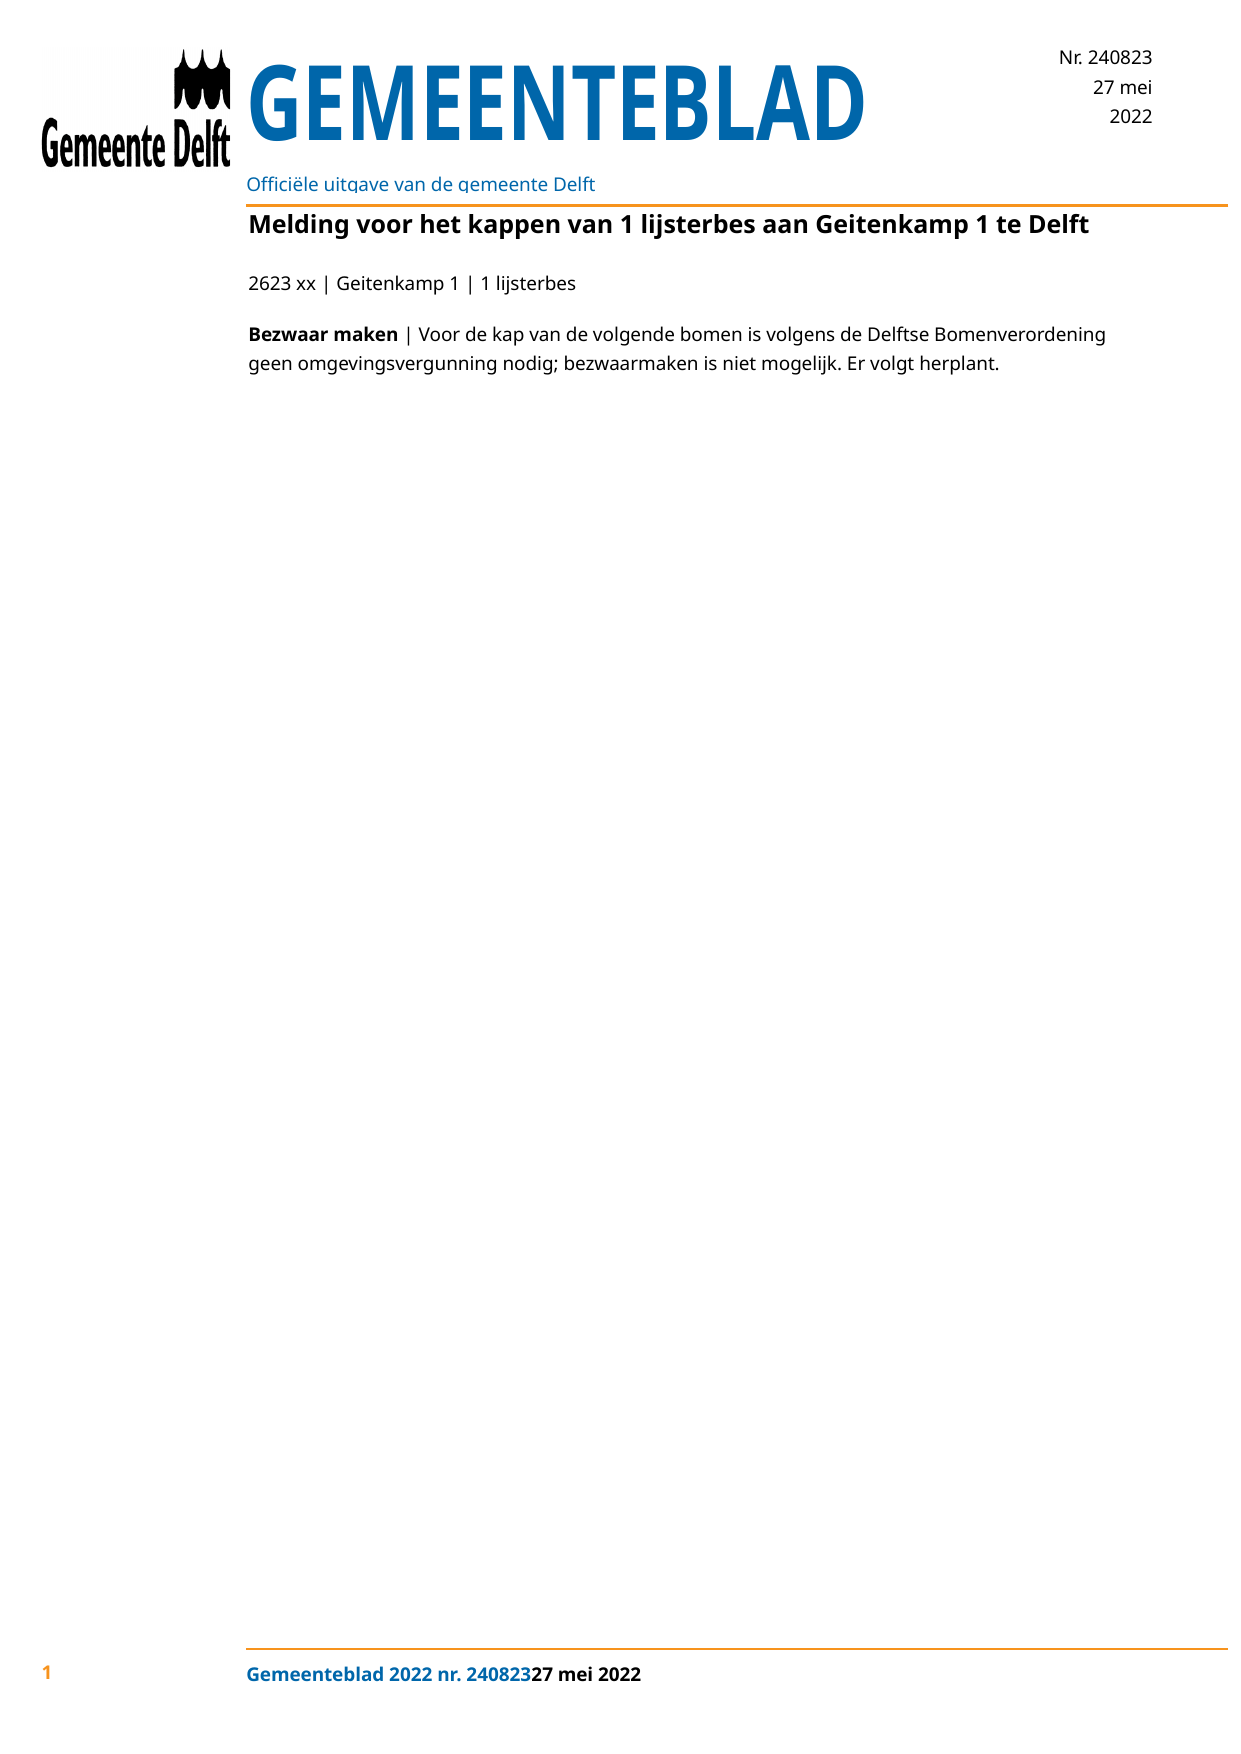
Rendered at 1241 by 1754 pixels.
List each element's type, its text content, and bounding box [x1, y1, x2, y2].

text Melding voor het kappen van 1 lijsterbes aan Geitenkamp 1 te Delft [248, 207, 1152, 241]
text 2623 xx | Geitenkamp 1 | 1 lijsterbes [248, 270, 1152, 296]
picture [41, 47, 231, 172]
text Bezwaar maken | Voor de kap van de volgende bomen is volgens de Delftse Bomenverordening geen omgevingsvergunning nodig; bezwaarmaken is niet mogelijk. Er volgt herplant. [248, 321, 1152, 376]
